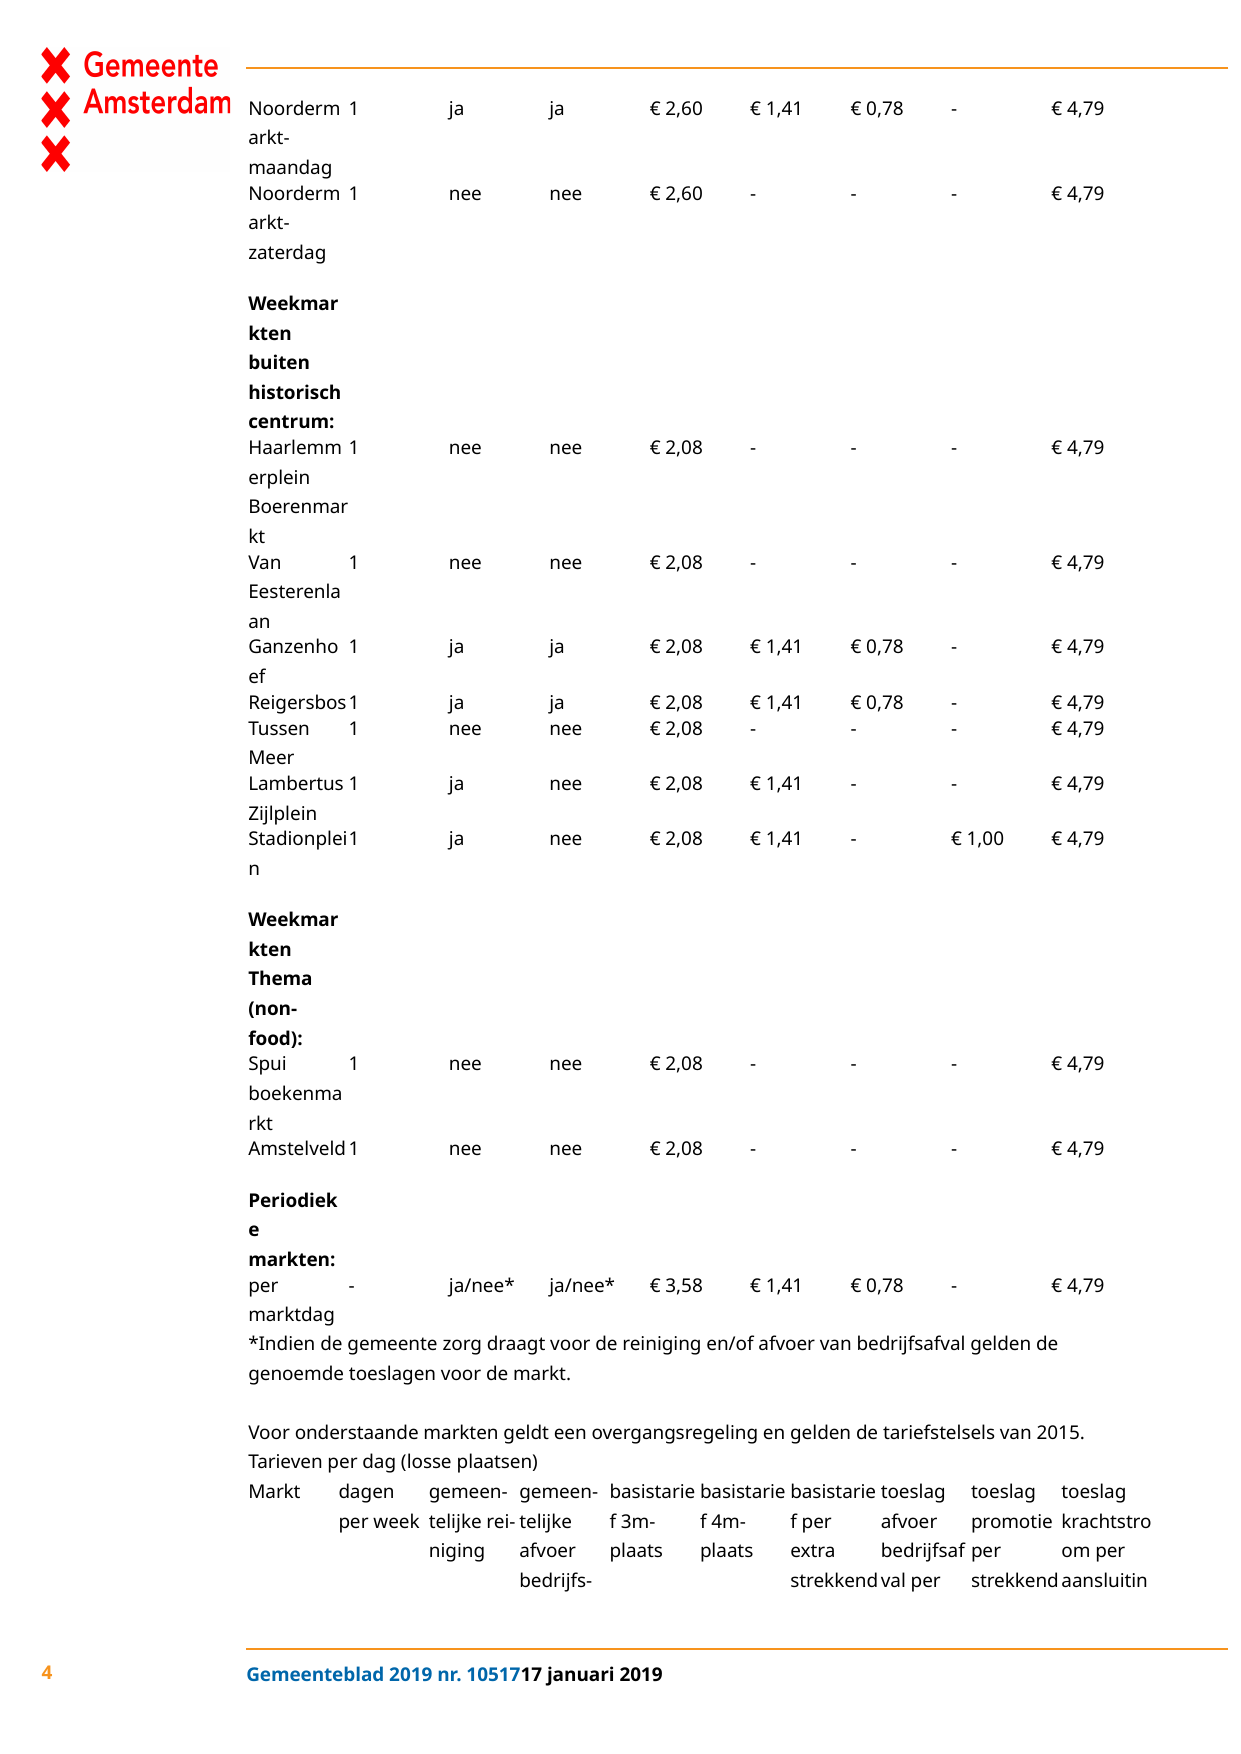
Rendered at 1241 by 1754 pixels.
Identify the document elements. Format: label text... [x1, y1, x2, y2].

table_cell nee [549, 549, 649, 634]
table_cell € 4,79 [1051, 634, 1152, 689]
table_cell € 1,41 [750, 825, 850, 881]
table_cell - [951, 1272, 1051, 1327]
table_cell ja [449, 634, 549, 689]
table_cell Ganzenhoef [248, 634, 348, 689]
table_cell [449, 290, 549, 434]
table_cell - [951, 770, 1051, 825]
table_cell 1 [348, 434, 449, 549]
table_cell € 4,79 [1051, 715, 1152, 770]
table_cell 1 [348, 95, 449, 180]
table_cell [549, 1187, 649, 1272]
table_cell € 2,08 [650, 825, 750, 881]
table_cell nee [449, 715, 549, 770]
table_cell - [750, 1135, 850, 1161]
table_cell ja [549, 634, 649, 689]
table_cell [1051, 1187, 1152, 1272]
table_cell - [348, 1272, 449, 1327]
table_cell € 1,00 [951, 825, 1051, 881]
table_cell € 2,08 [650, 1135, 750, 1161]
table_cell nee [549, 715, 649, 770]
table_cell [850, 906, 951, 1051]
table_cell € 2,08 [650, 770, 750, 825]
table_cell [951, 265, 1051, 290]
table_cell [549, 265, 649, 290]
table_cell 1 [348, 634, 449, 689]
table_cell [248, 1161, 348, 1187]
table_cell ja/nee* [549, 1272, 649, 1327]
table_cell [348, 1161, 449, 1187]
table_cell € 0,78 [850, 689, 951, 715]
table_cell € 2,08 [650, 715, 750, 770]
table_cell Van Eesterenlaan [248, 549, 348, 634]
table_cell 1 [348, 549, 449, 634]
table_cell - [850, 1051, 951, 1135]
table_cell [348, 906, 449, 1051]
table_cell 1 [348, 770, 449, 825]
table_cell - [750, 434, 850, 549]
table_header gemeen-telijke afvoer bedrijfs- [519, 1478, 609, 1593]
table_cell € 4,79 [1051, 689, 1152, 715]
table_cell € 4,79 [1051, 180, 1152, 264]
table_cell € 4,79 [1051, 434, 1152, 549]
table_cell [650, 906, 750, 1051]
table_cell - [951, 434, 1051, 549]
table_cell - [951, 1051, 1051, 1135]
text Tarieven per dag (losse plaatsen) [248, 1449, 1152, 1474]
table_cell € 3,58 [650, 1272, 750, 1327]
table_cell - [850, 770, 951, 825]
table_cell € 4,79 [1051, 770, 1152, 825]
table_cell nee [549, 770, 649, 825]
table_cell - [951, 549, 1051, 634]
table_header toeslag afvoer bedrijfsafval per [881, 1478, 971, 1593]
table_cell 1 [348, 715, 449, 770]
table_cell € 2,60 [650, 95, 750, 180]
table_cell [248, 881, 348, 906]
table_cell ja/nee* [449, 1272, 549, 1327]
text *Indien de gemeente zorg draagt voor de reiniging en/of afvoer van bedrijfsafval gelden de genoemde toeslagen voor de markt. [248, 1330, 1152, 1386]
table_cell Lambertus Zijlplein [248, 770, 348, 825]
table_cell [549, 1161, 649, 1187]
table_cell [449, 1187, 549, 1272]
table_cell [750, 881, 850, 906]
table_cell [850, 290, 951, 434]
table_cell ja [449, 689, 549, 715]
table_cell - [951, 95, 1051, 180]
table_cell € 1,41 [750, 770, 850, 825]
table_cell Periodieke markten: [248, 1187, 348, 1272]
table_cell [549, 881, 649, 906]
table_cell [750, 906, 850, 1051]
table_cell Tussen Meer [248, 715, 348, 770]
table_cell - [850, 180, 951, 264]
table_cell nee [549, 1135, 649, 1161]
table_cell € 1,41 [750, 95, 850, 180]
table_cell [449, 881, 549, 906]
table_cell [449, 265, 549, 290]
table_cell [650, 881, 750, 906]
table_cell Noordermarkt-zaterdag [248, 180, 348, 264]
table_cell - [850, 1135, 951, 1161]
table_cell Reigersbos [248, 689, 348, 715]
table_cell € 2,08 [650, 434, 750, 549]
table_cell € 0,78 [850, 95, 951, 180]
table_cell nee [449, 434, 549, 549]
table_cell € 1,41 [750, 1272, 850, 1327]
table_cell € 0,78 [850, 634, 951, 689]
table_cell € 4,79 [1051, 825, 1152, 881]
table_cell [650, 290, 750, 434]
table_cell [951, 1187, 1051, 1272]
table_cell [750, 290, 850, 434]
table_cell per marktdag [248, 1272, 348, 1327]
table_cell - [850, 549, 951, 634]
table_cell [348, 881, 449, 906]
table_cell Weekmarkten Thema (non-food): [248, 906, 348, 1051]
table_cell [248, 265, 348, 290]
table_header basistarief 3m-plaats [609, 1478, 700, 1593]
table_cell ja [449, 825, 549, 881]
table_cell - [850, 825, 951, 881]
table_cell - [951, 715, 1051, 770]
table_cell € 2,08 [650, 634, 750, 689]
table_cell [850, 265, 951, 290]
table_cell € 2,08 [650, 689, 750, 715]
table_cell [650, 265, 750, 290]
table_cell ja [549, 95, 649, 180]
table_cell Spui boekenmarkt [248, 1051, 348, 1135]
table_cell 1 [348, 1135, 449, 1161]
table_cell nee [449, 549, 549, 634]
table_cell € 0,78 [850, 1272, 951, 1327]
table_cell [850, 1187, 951, 1272]
table_cell nee [549, 180, 649, 264]
table_cell € 4,79 [1051, 1051, 1152, 1135]
table_cell 1 [348, 689, 449, 715]
table_header basistarief 4m-plaats [700, 1478, 790, 1593]
table_cell 1 [348, 180, 449, 264]
table_cell [951, 906, 1051, 1051]
table_cell [1051, 265, 1152, 290]
table_cell - [750, 715, 850, 770]
table_cell [449, 906, 549, 1051]
table_header dagen per week [338, 1478, 429, 1593]
table_cell nee [449, 180, 549, 264]
table_cell € 2,08 [650, 549, 750, 634]
table_cell [951, 881, 1051, 906]
table_cell [951, 290, 1051, 434]
table_cell [951, 1161, 1051, 1187]
table_header toeslag promotie per strekkend [971, 1478, 1061, 1593]
table_cell [1051, 881, 1152, 906]
table_cell [850, 1161, 951, 1187]
table_cell nee [549, 1051, 649, 1135]
table_cell - [750, 1051, 850, 1135]
table_cell nee [449, 1135, 549, 1161]
table_cell - [951, 180, 1051, 264]
picture [41, 47, 231, 172]
table_cell [1051, 1161, 1152, 1187]
table_cell [1051, 906, 1152, 1051]
table_cell [850, 881, 951, 906]
table_cell Stadionplein [248, 825, 348, 881]
table_cell [750, 1187, 850, 1272]
table_cell [549, 906, 649, 1051]
table_cell € 2,08 [650, 1051, 750, 1135]
table_cell € 1,41 [750, 634, 850, 689]
table_cell 1 [348, 825, 449, 881]
table_cell [750, 1161, 850, 1187]
table_cell - [951, 689, 1051, 715]
table_cell [348, 290, 449, 434]
table_cell - [750, 180, 850, 264]
table_cell - [951, 1135, 1051, 1161]
table_cell Haarlemmerplein Boerenmarkt [248, 434, 348, 549]
table_header basistarief per extra strekkend [790, 1478, 881, 1593]
table_header toeslag krachtstroom per aansluitin [1061, 1478, 1152, 1593]
table_cell - [951, 634, 1051, 689]
table_cell [650, 1187, 750, 1272]
table_cell ja [449, 95, 549, 180]
table_cell € 2,60 [650, 180, 750, 264]
table_cell Noordermarkt-maandag [248, 95, 348, 180]
table_cell € 1,41 [750, 689, 850, 715]
table_cell € 4,79 [1051, 1135, 1152, 1161]
text Voor onderstaande markten geldt een overgangsregeling en gelden de tariefstelsels van 2015. [248, 1419, 1152, 1445]
table_header Markt [248, 1478, 338, 1593]
table_header gemeen-telijke rei-niging [429, 1478, 519, 1593]
table_cell [549, 290, 649, 434]
table_cell € 4,79 [1051, 549, 1152, 634]
table_cell - [850, 715, 951, 770]
table_cell ja [449, 770, 549, 825]
table_cell [1051, 290, 1152, 434]
table_cell nee [449, 1051, 549, 1135]
table_cell nee [549, 434, 649, 549]
table_cell - [750, 549, 850, 634]
table_cell nee [549, 825, 649, 881]
table_cell [650, 1161, 750, 1187]
table_cell [348, 265, 449, 290]
table_cell [750, 265, 850, 290]
table_cell [348, 1187, 449, 1272]
table_cell € 4,79 [1051, 1272, 1152, 1327]
table_cell € 4,79 [1051, 95, 1152, 180]
table_cell ja [549, 689, 649, 715]
table_cell 1 [348, 1051, 449, 1135]
table_cell Weekmarkten buiten historisch centrum: [248, 290, 348, 434]
table_cell [449, 1161, 549, 1187]
table_cell Amstelveld [248, 1135, 348, 1161]
table_cell - [850, 434, 951, 549]
